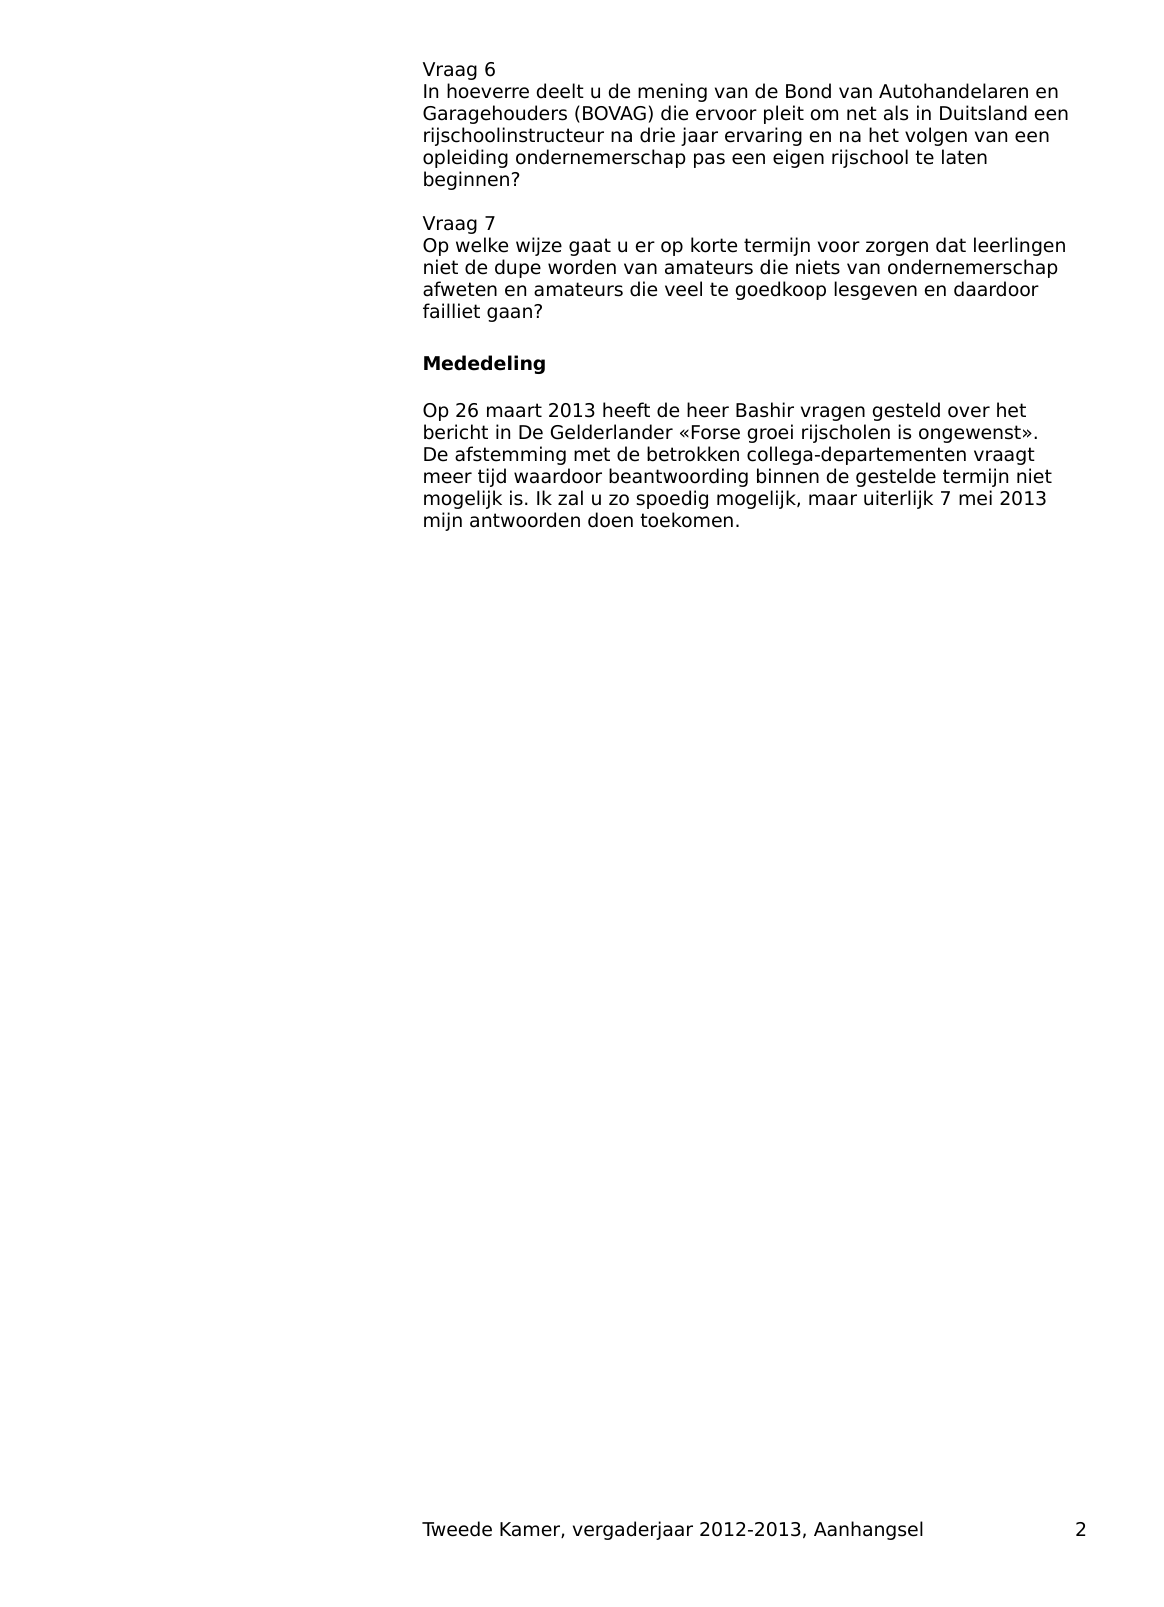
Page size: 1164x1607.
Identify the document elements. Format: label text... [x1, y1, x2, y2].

text Vraag 7 [422, 213, 1087, 235]
text In hoeverre deelt u de mening van de Bond van Autohandelaren en Garagehouders (BOVAG) die ervoor pleit om net als in Duitsland een rijschoolinstructeur na drie jaar ervaring en na het volgen van een opleiding ondernemerschap pas een eigen rijschool te laten beginnen? [422, 81, 1087, 191]
text Op 26 maart 2013 heeft de heer Bashir vragen gesteld over het bericht in De Gelderlander «Forse groei rijscholen is ongewenst». [422, 400, 1087, 444]
text De afstemming met de betrokken collega-departementen vraagt meer tijd waardoor beantwoording binnen de gestelde termijn niet mogelijk is. Ik zal u zo spoedig mogelijk, maar uiterlijk 7 mei 2013 mijn antwoorden doen toekomen. [422, 444, 1087, 532]
subtitle Mededeling [422, 353, 1087, 375]
text Op welke wijze gaat u er op korte termijn voor zorgen dat leerlingen niet de dupe worden van amateurs die niets van ondernemerschap afweten en amateurs die veel te goedkoop lesgeven en daardoor failliet gaan? [422, 235, 1087, 323]
text Vraag 6 [422, 59, 1087, 81]
